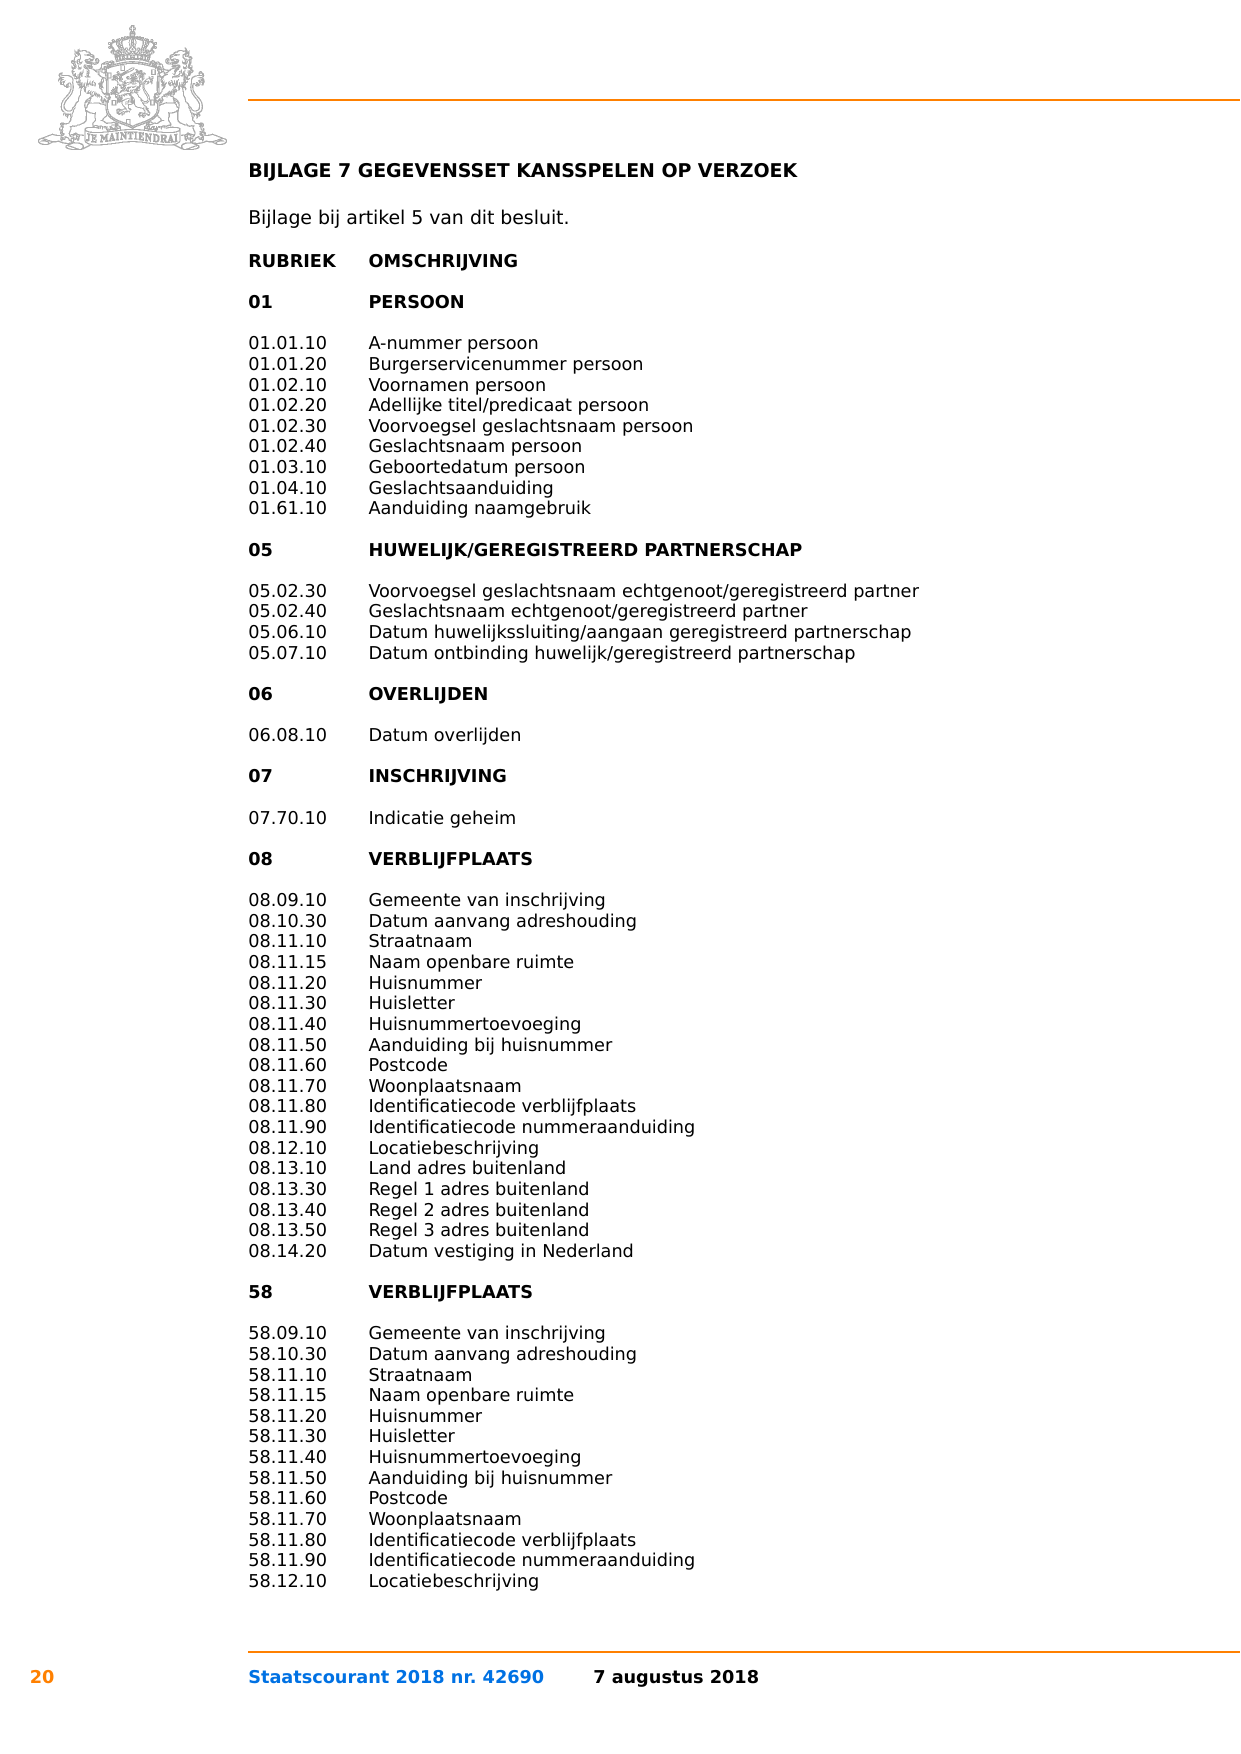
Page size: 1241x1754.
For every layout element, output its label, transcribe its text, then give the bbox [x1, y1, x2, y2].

table_cell 58.11.80 [248, 1530, 362, 1550]
table_cell Voorvoegsel geslachtsnaam echtgenoot/geregistreerd partner [363, 581, 1163, 601]
table_cell [363, 560, 1163, 581]
table_cell Datum vestiging in Nederland [363, 1241, 1163, 1261]
table_cell 58.11.50 [248, 1468, 362, 1488]
table_cell 08.10.30 [248, 911, 362, 931]
table_cell [248, 828, 362, 849]
table_cell 08.11.15 [248, 952, 362, 973]
table_cell Geslachtsnaam echtgenoot/geregistreerd partner [363, 601, 1163, 622]
table_cell 08.11.90 [248, 1117, 362, 1138]
table_cell Huisletter [363, 993, 1163, 1014]
table_cell 58.09.10 [248, 1323, 362, 1344]
table_cell Identificatiecode nummeraanduiding [363, 1117, 1163, 1138]
table_cell 58.11.20 [248, 1406, 362, 1426]
table_cell OVERLIJDEN [363, 684, 1163, 704]
table_cell [248, 560, 362, 581]
text Bijlage bij artikel 5 van dit besluit. [248, 207, 1163, 229]
table_cell 01.01.10 [248, 333, 362, 354]
table_cell A-nummer persoon [363, 333, 1163, 354]
table_cell 08.11.80 [248, 1096, 362, 1117]
table_cell 08.11.20 [248, 973, 362, 993]
table_cell Huisnummertoevoeging [363, 1447, 1163, 1468]
subtitle BIJLAGE 7 GEGEVENSSET KANSSPELEN OP VERZOEK [248, 160, 1163, 182]
table_cell [248, 870, 362, 890]
table_cell 58.12.10 [248, 1571, 362, 1591]
table_cell Adellijke titel/predicaat persoon [363, 395, 1163, 416]
table_cell Aanduiding bij huisnummer [363, 1035, 1163, 1055]
table_cell Straatnaam [363, 931, 1163, 952]
table_cell [248, 1303, 362, 1323]
table_cell 08.11.50 [248, 1035, 362, 1055]
table_cell Regel 3 adres buitenland [363, 1220, 1163, 1241]
table_cell 07 [248, 766, 362, 787]
table_cell Regel 2 adres buitenland [363, 1200, 1163, 1220]
table_cell [248, 787, 362, 808]
table_cell Identificatiecode verblijfplaats [363, 1530, 1163, 1550]
table_cell Straatnaam [363, 1365, 1163, 1385]
table_cell Aanduiding bij huisnummer [363, 1468, 1163, 1488]
table_cell 08.11.10 [248, 931, 362, 952]
table_cell Identificatiecode nummeraanduiding [363, 1550, 1163, 1571]
table_cell 01.02.20 [248, 395, 362, 416]
table_cell 01.61.10 [248, 498, 362, 519]
table_cell Locatiebeschrijving [363, 1138, 1163, 1158]
table_cell Burgerservicenummer persoon [363, 354, 1163, 374]
table_cell Datum aanvang adreshouding [363, 911, 1163, 931]
table_cell 58.11.70 [248, 1509, 362, 1529]
table_cell Geboortedatum persoon [363, 457, 1163, 478]
table_cell 08 [248, 849, 362, 869]
table_cell Huisletter [363, 1426, 1163, 1447]
table_cell HUWELIJK/GEREGISTREERD PARTNERSCHAP [363, 540, 1163, 560]
table_cell 01.04.10 [248, 478, 362, 498]
table_cell Woonplaatsnaam [363, 1076, 1163, 1096]
table_cell [363, 271, 1163, 292]
table_cell VERBLIJFPLAATS [363, 849, 1163, 869]
table_cell [363, 519, 1163, 539]
table_cell Postcode [363, 1055, 1163, 1076]
table_cell [248, 313, 362, 333]
table_cell 06 [248, 684, 362, 704]
table_cell [363, 828, 1163, 849]
table_cell 08.11.40 [248, 1014, 362, 1034]
table_cell Datum overlijden [363, 725, 1163, 746]
table_cell 58 [248, 1282, 362, 1303]
table_cell 08.13.50 [248, 1220, 362, 1241]
table_cell Woonplaatsnaam [363, 1509, 1163, 1529]
table_cell [248, 746, 362, 766]
table_cell 58.11.40 [248, 1447, 362, 1468]
table_cell [248, 271, 362, 292]
table_cell [248, 1261, 362, 1282]
table_cell 08.11.70 [248, 1076, 362, 1096]
table_cell 58.11.60 [248, 1488, 362, 1509]
table_cell 01.02.30 [248, 416, 362, 436]
table_cell [363, 313, 1163, 333]
table_cell 58.11.90 [248, 1550, 362, 1571]
table_header RUBRIEK [248, 251, 362, 271]
table_cell Land adres buitenland [363, 1158, 1163, 1179]
table_cell 08.13.10 [248, 1158, 362, 1179]
table_cell Huisnummertoevoeging [363, 1014, 1163, 1034]
table_cell VERBLIJFPLAATS [363, 1282, 1163, 1303]
picture [38, 25, 227, 150]
table_cell 08.12.10 [248, 1138, 362, 1158]
table_cell Gemeente van inschrijving [363, 1323, 1163, 1344]
table_cell 08.14.20 [248, 1241, 362, 1261]
table_cell Geslachtsnaam persoon [363, 436, 1163, 457]
table_cell 08.11.30 [248, 993, 362, 1014]
table_cell 05.07.10 [248, 643, 362, 663]
table_cell Gemeente van inschrijving [363, 890, 1163, 911]
table_cell [363, 870, 1163, 890]
table_cell Postcode [363, 1488, 1163, 1509]
table_cell 01.02.10 [248, 375, 362, 395]
table_cell Huisnummer [363, 1406, 1163, 1426]
table_cell 01 [248, 292, 362, 313]
table_cell 08.13.40 [248, 1200, 362, 1220]
table_cell [248, 519, 362, 539]
table_cell Voorvoegsel geslachtsnaam persoon [363, 416, 1163, 436]
table_cell Huisnummer [363, 973, 1163, 993]
table_cell Indicatie geheim [363, 808, 1163, 828]
table_cell Aanduiding naamgebruik [363, 498, 1163, 519]
table_cell 08.09.10 [248, 890, 362, 911]
table_cell [248, 705, 362, 725]
table_cell 58.11.15 [248, 1385, 362, 1406]
table_cell 08.13.30 [248, 1179, 362, 1199]
table_cell 58.10.30 [248, 1344, 362, 1364]
table_cell Voornamen persoon [363, 375, 1163, 395]
table_cell INSCHRIJVING [363, 766, 1163, 787]
table_cell 05.02.30 [248, 581, 362, 601]
table_cell Identificatiecode verblijfplaats [363, 1096, 1163, 1117]
table_cell PERSOON [363, 292, 1163, 313]
table_cell [363, 787, 1163, 808]
table_cell 01.03.10 [248, 457, 362, 478]
table_header OMSCHRIJVING [363, 251, 1163, 271]
table_cell Datum aanvang adreshouding [363, 1344, 1163, 1364]
table_cell 07.70.10 [248, 808, 362, 828]
table_cell [363, 1261, 1163, 1282]
table_cell Datum huwelijkssluiting/aangaan geregistreerd partnerschap [363, 622, 1163, 643]
table_cell Naam openbare ruimte [363, 1385, 1163, 1406]
table_cell 06.08.10 [248, 725, 362, 746]
table_cell Datum ontbinding huwelijk/geregistreerd partnerschap [363, 643, 1163, 663]
table_cell 58.11.10 [248, 1365, 362, 1385]
table_cell [248, 663, 362, 684]
table_cell Geslachtsaanduiding [363, 478, 1163, 498]
table_cell [363, 705, 1163, 725]
table_cell [363, 663, 1163, 684]
table_cell [363, 746, 1163, 766]
table_cell 58.11.30 [248, 1426, 362, 1447]
table_cell Locatiebeschrijving [363, 1571, 1163, 1591]
table_cell Regel 1 adres buitenland [363, 1179, 1163, 1199]
table_cell 01.02.40 [248, 436, 362, 457]
table_cell 08.11.60 [248, 1055, 362, 1076]
table_cell [363, 1303, 1163, 1323]
table_cell Naam openbare ruimte [363, 952, 1163, 973]
table_cell 05.06.10 [248, 622, 362, 643]
table_cell 05.02.40 [248, 601, 362, 622]
table_cell 05 [248, 540, 362, 560]
table_cell 01.01.20 [248, 354, 362, 374]
